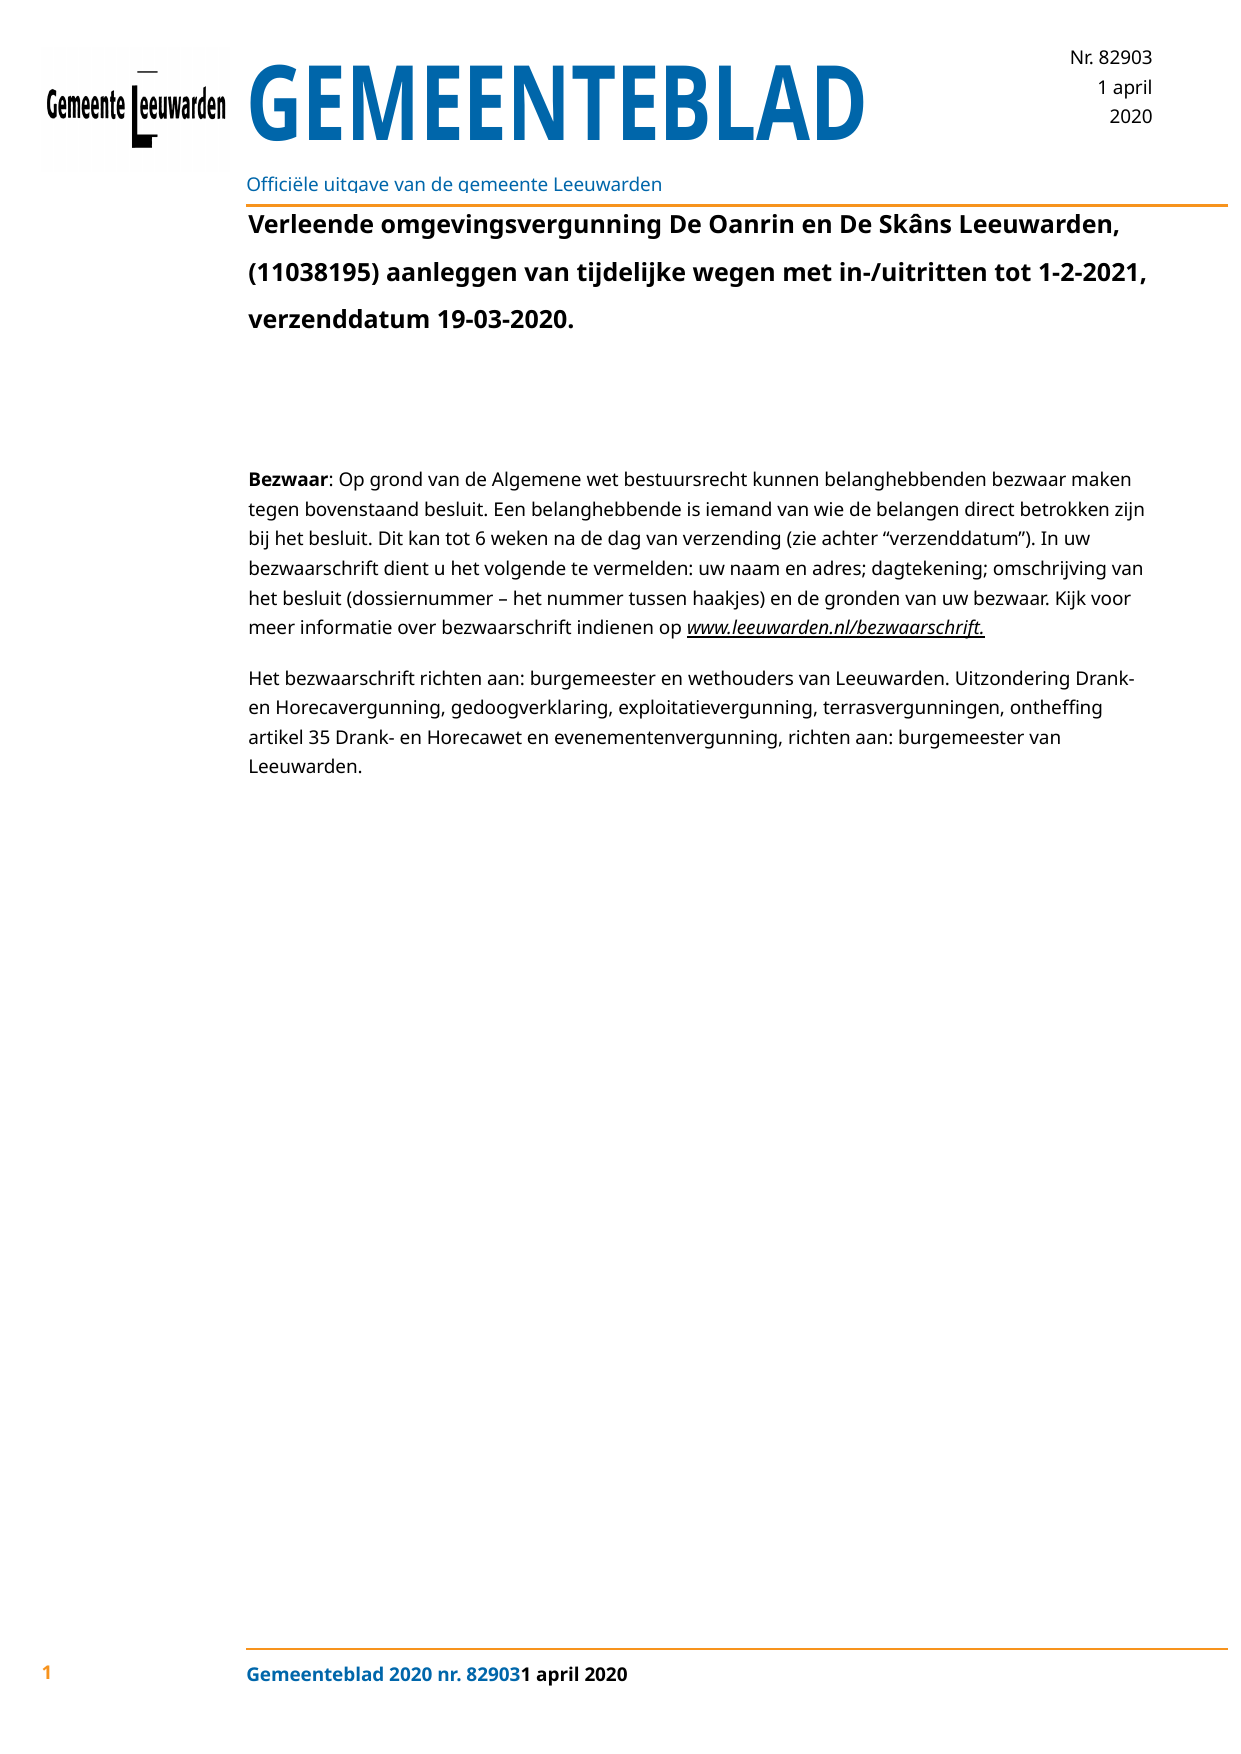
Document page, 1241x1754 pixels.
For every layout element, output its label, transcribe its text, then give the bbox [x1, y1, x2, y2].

text Het bezwaarschrift richten aan: burgemeester en wethouders van Leeuwarden. Uitzondering Drank- en Horecavergunning, gedoogverklaring, exploitatievergunning, terrasvergunningen, ontheffing artikel 35 Drank- en Horecawet en evenementenvergunning, richten aan: burgemeester van Leeuwarden. [248, 665, 1152, 779]
text Bezwaar: Op grond van de Algemene wet bestuursrecht kunnen belanghebbenden bezwaar maken tegen bovenstaand besluit. Een belanghebbende is iemand van wie de belangen direct betrokken zijn bij het besluit. Dit kan tot 6 weken na de dag van verzending (zie achter “verzenddatum”). In uw bezwaarschrift dient u het volgende te vermelden: uw naam en adres; dagtekening; omschrijving van het besluit (dossiernummer – het nummer tussen haakjes) en de gronden van uw bezwaar. Kijk voor meer informatie over bezwaarschrift indienen op www.leeuwarden.nl/bezwaarschrift. [248, 466, 1152, 640]
picture [41, 47, 231, 172]
text Verleende omgevingsvergunning De Oanrin en De Skâns Leeuwarden, (11038195) aanleggen van tijdelijke wegen met in-/uitritten tot 1-2-2021, verzenddatum 19-03-2020. [248, 207, 1152, 336]
